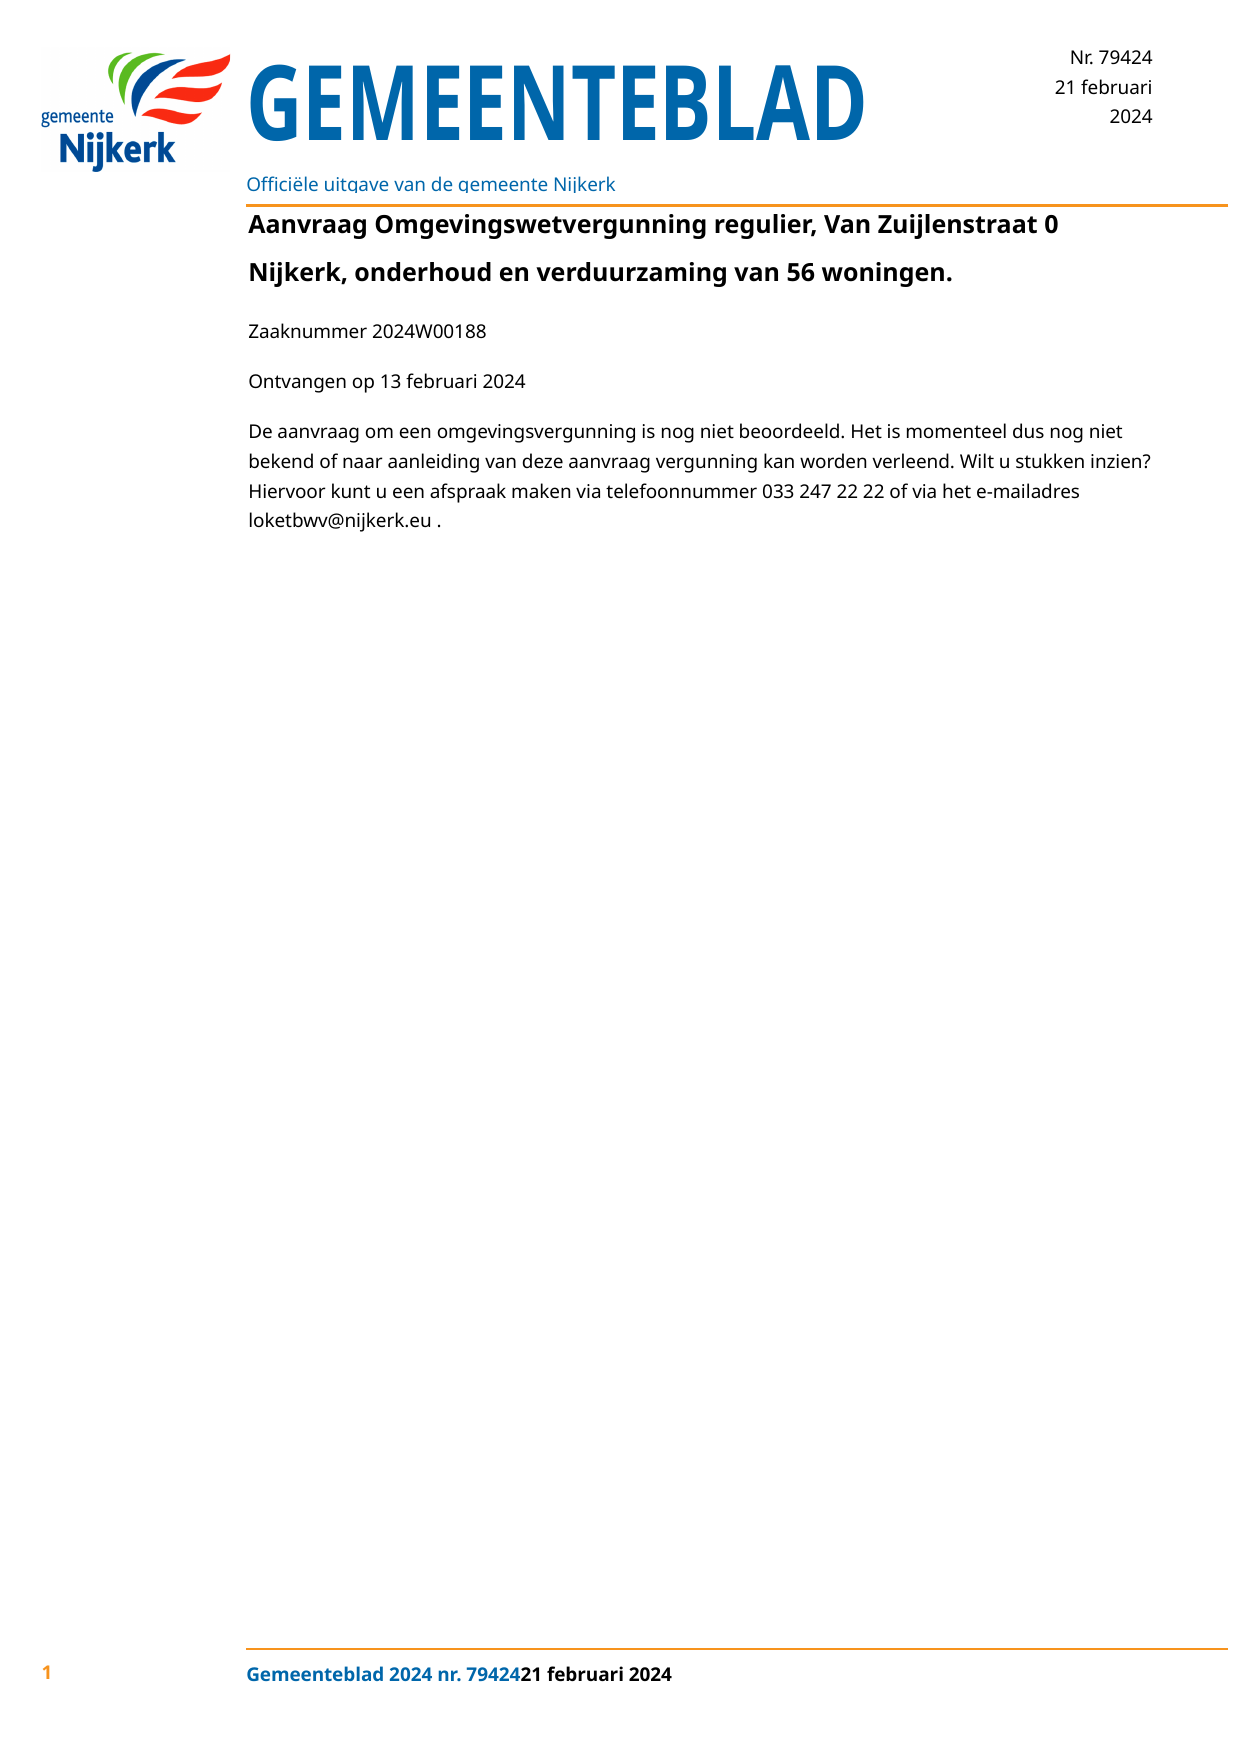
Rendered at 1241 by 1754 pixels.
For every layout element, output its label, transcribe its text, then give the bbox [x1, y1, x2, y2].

picture [41, 47, 231, 172]
text Aanvraag Omgevingswetvergunning regulier, Van Zuijlenstraat 0 Nijkerk, onderhoud en verduurzaming van 56 woningen. [248, 207, 1152, 288]
text Ontvangen op 13 februari 2024 [248, 368, 1152, 394]
text Zaaknummer 2024W00188 [248, 318, 1152, 344]
text De aanvraag om een omgevingsvergunning is nog niet beoordeeld. Het is momenteel dus nog niet bekend of naar aanleiding van deze aanvraag vergunning kan worden verleend. Wilt u stukken inzien? Hiervoor kunt u een afspraak maken via telefoonnummer 033 247 22 22 of via het e-mailadres loketbwv@nijkerk.eu . [248, 419, 1152, 533]
